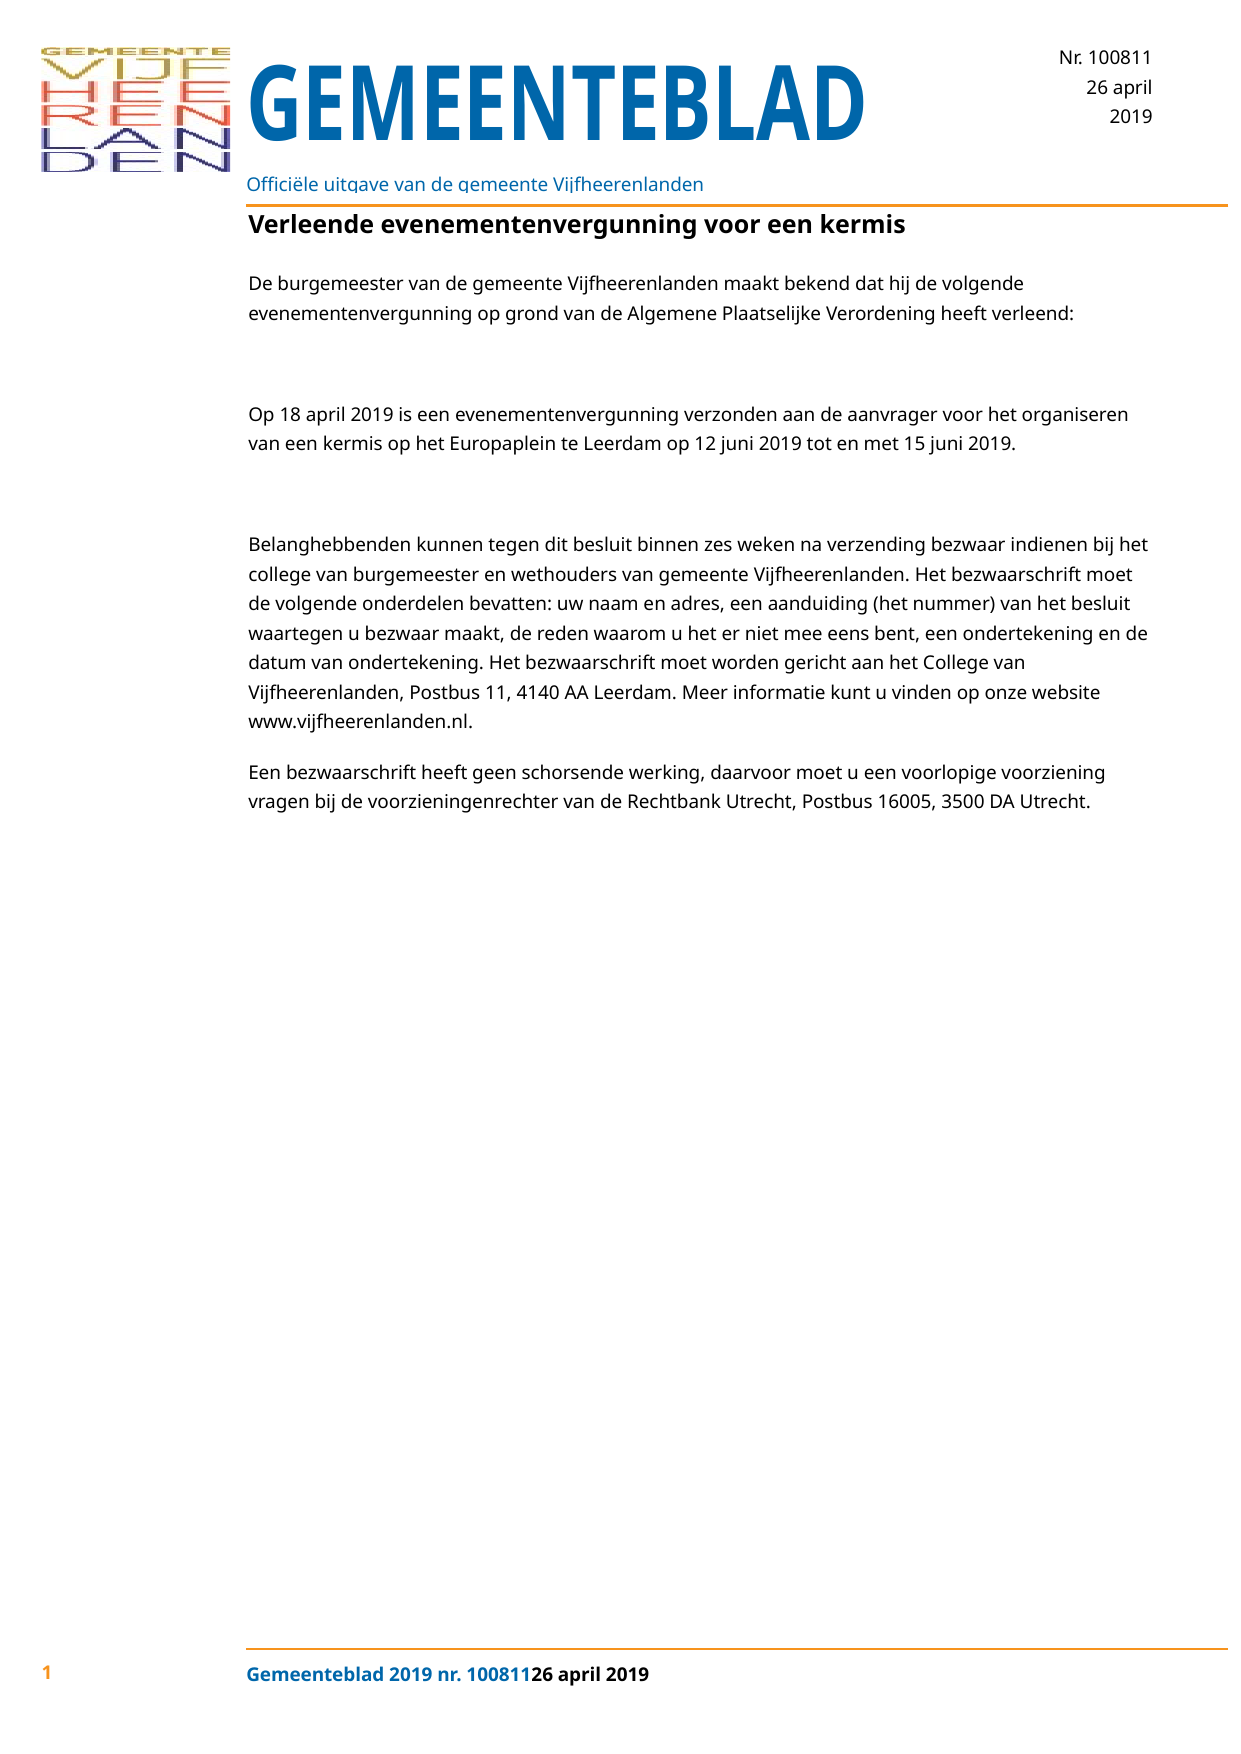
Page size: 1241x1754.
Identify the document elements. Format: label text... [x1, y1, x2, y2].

text Belanghebbenden kunnen tegen dit besluit binnen zes weken na verzending bezwaar indienen bij het college van burgemeester en wethouders van gemeente Vijfheerenlanden. Het bezwaarschrift moet de volgende onderdelen bevatten: uw naam en adres, een aanduiding (het nummer) van het besluit waartegen u bezwaar maakt, de reden waarom u het er niet mee eens bent, een ondertekening en de datum van ondertekening. Het bezwaarschrift moet worden gericht aan het College van Vijfheerenlanden, Postbus 11, 4140 AA Leerdam. Meer informatie kunt u vinden op onze website www.vijfheerenlanden.nl. [248, 531, 1152, 734]
text Verleende evenementenvergunning voor een kermis [248, 207, 1152, 241]
text Een bezwaarschrift heeft geen schorsende werking, daarvoor moet u een voorlopige voorziening vragen bij de voorzieningenrechter van de Rechtbank Utrecht, Postbus 16005, 3500 DA Utrecht. [248, 759, 1152, 814]
text Op 18 april 2019 is een evenementenvergunning verzonden aan de aanvrager voor het organiseren van een kermis op het Europaplein te Leerdam op 12 juni 2019 tot en met 15 juni 2019. [248, 401, 1152, 456]
picture [41, 47, 231, 172]
text De burgemeester van de gemeente Vijfheerenlanden maakt bekend dat hij de volgende evenementenvergunning op grond van de Algemene Plaatselijke Verordening heeft verleend: [248, 270, 1152, 326]
